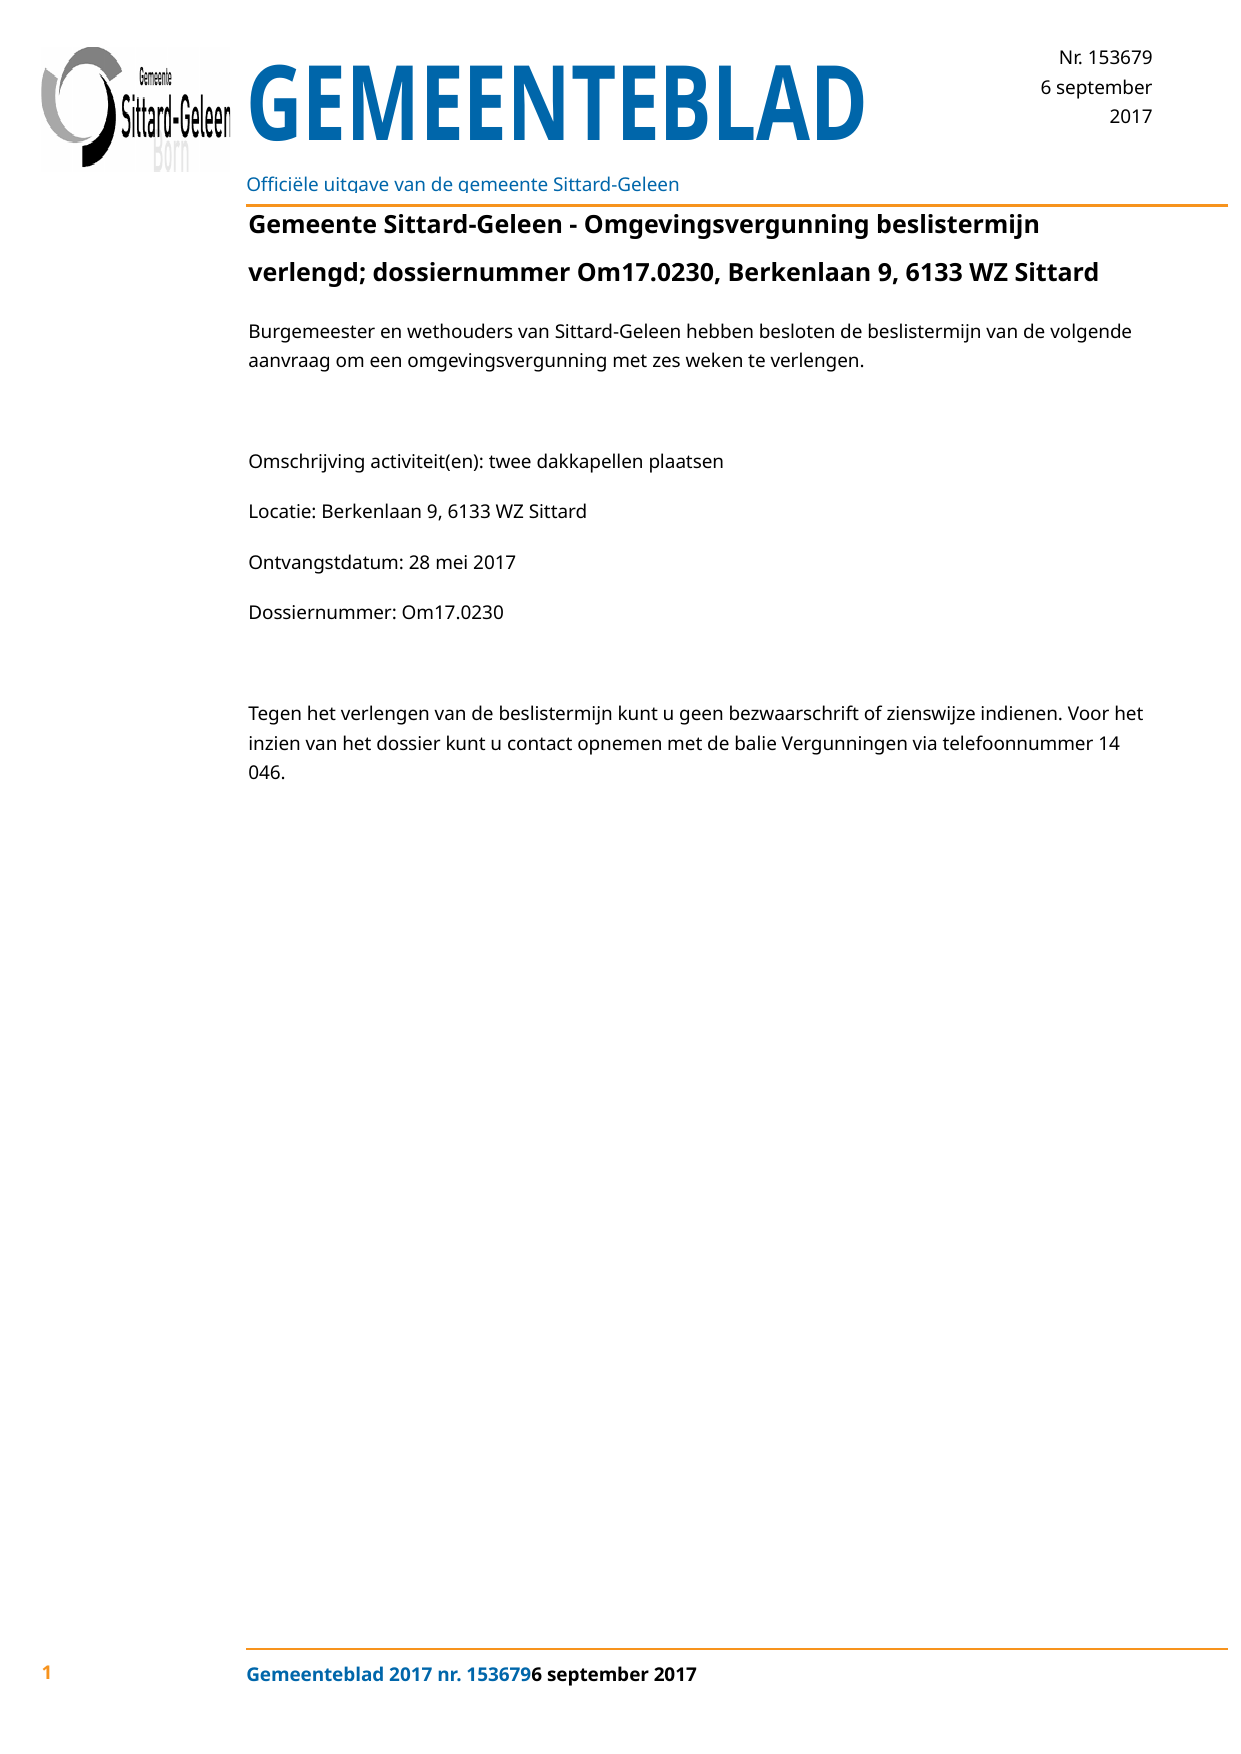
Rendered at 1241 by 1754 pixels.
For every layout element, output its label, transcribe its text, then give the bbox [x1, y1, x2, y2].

text Gemeente Sittard-Geleen - Omgevingsvergunning beslistermijn verlengd; dossiernummer Om17.0230, Berkenlaan 9, 6133 WZ Sittard [248, 207, 1152, 288]
text Tegen het verlengen van de beslistermijn kunt u geen bezwaarschrift of zienswijze indienen. Voor het inzien van het dossier kunt u contact opnemen met de balie Vergunningen via telefoonnummer 14 046. [248, 700, 1152, 785]
text Locatie: Berkenlaan 9, 6133 WZ Sittard [248, 499, 1152, 524]
picture [41, 47, 231, 172]
text Dossiernummer: Om17.0230 [248, 599, 1152, 625]
text Ontvangstdatum: 28 mei 2017 [248, 549, 1152, 575]
text Omschrijving activiteit(en): twee dakkapellen plaatsen [248, 448, 1152, 474]
text Burgemeester en wethouders van Sittard-Geleen hebben besloten de beslistermijn van de volgende aanvraag om een omgevingsvergunning met zes weken te verlengen. [248, 318, 1152, 373]
